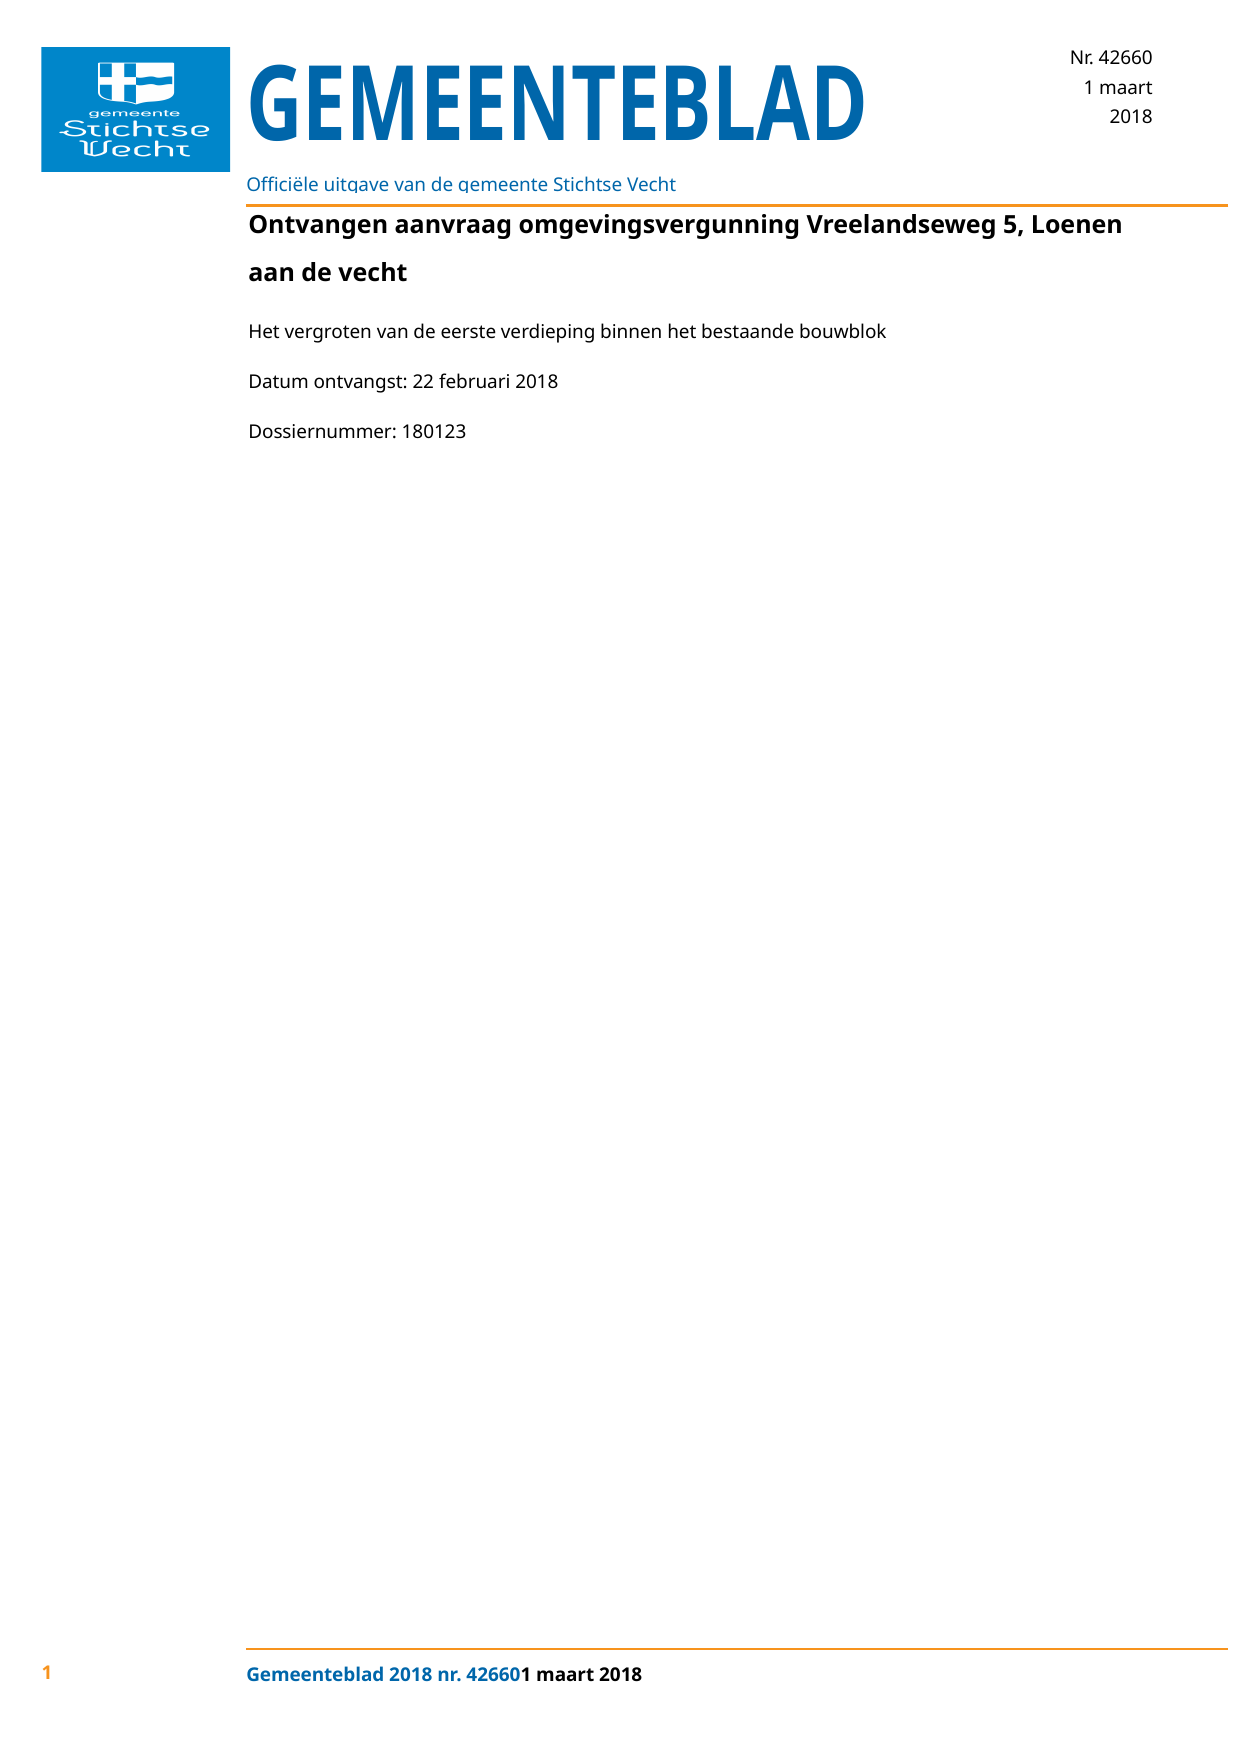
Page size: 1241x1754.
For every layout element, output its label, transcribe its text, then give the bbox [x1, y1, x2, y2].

text Datum ontvangst: 22 februari 2018 [248, 368, 1152, 394]
text Ontvangen aanvraag omgevingsvergunning Vreelandseweg 5, Loenen aan de vecht [248, 207, 1152, 288]
text Het vergroten van de eerste verdieping binnen het bestaande bouwblok [248, 318, 1152, 344]
picture [99, 63, 135, 101]
picture [137, 63, 174, 103]
text Dossiernummer: 180123 [248, 419, 1152, 444]
